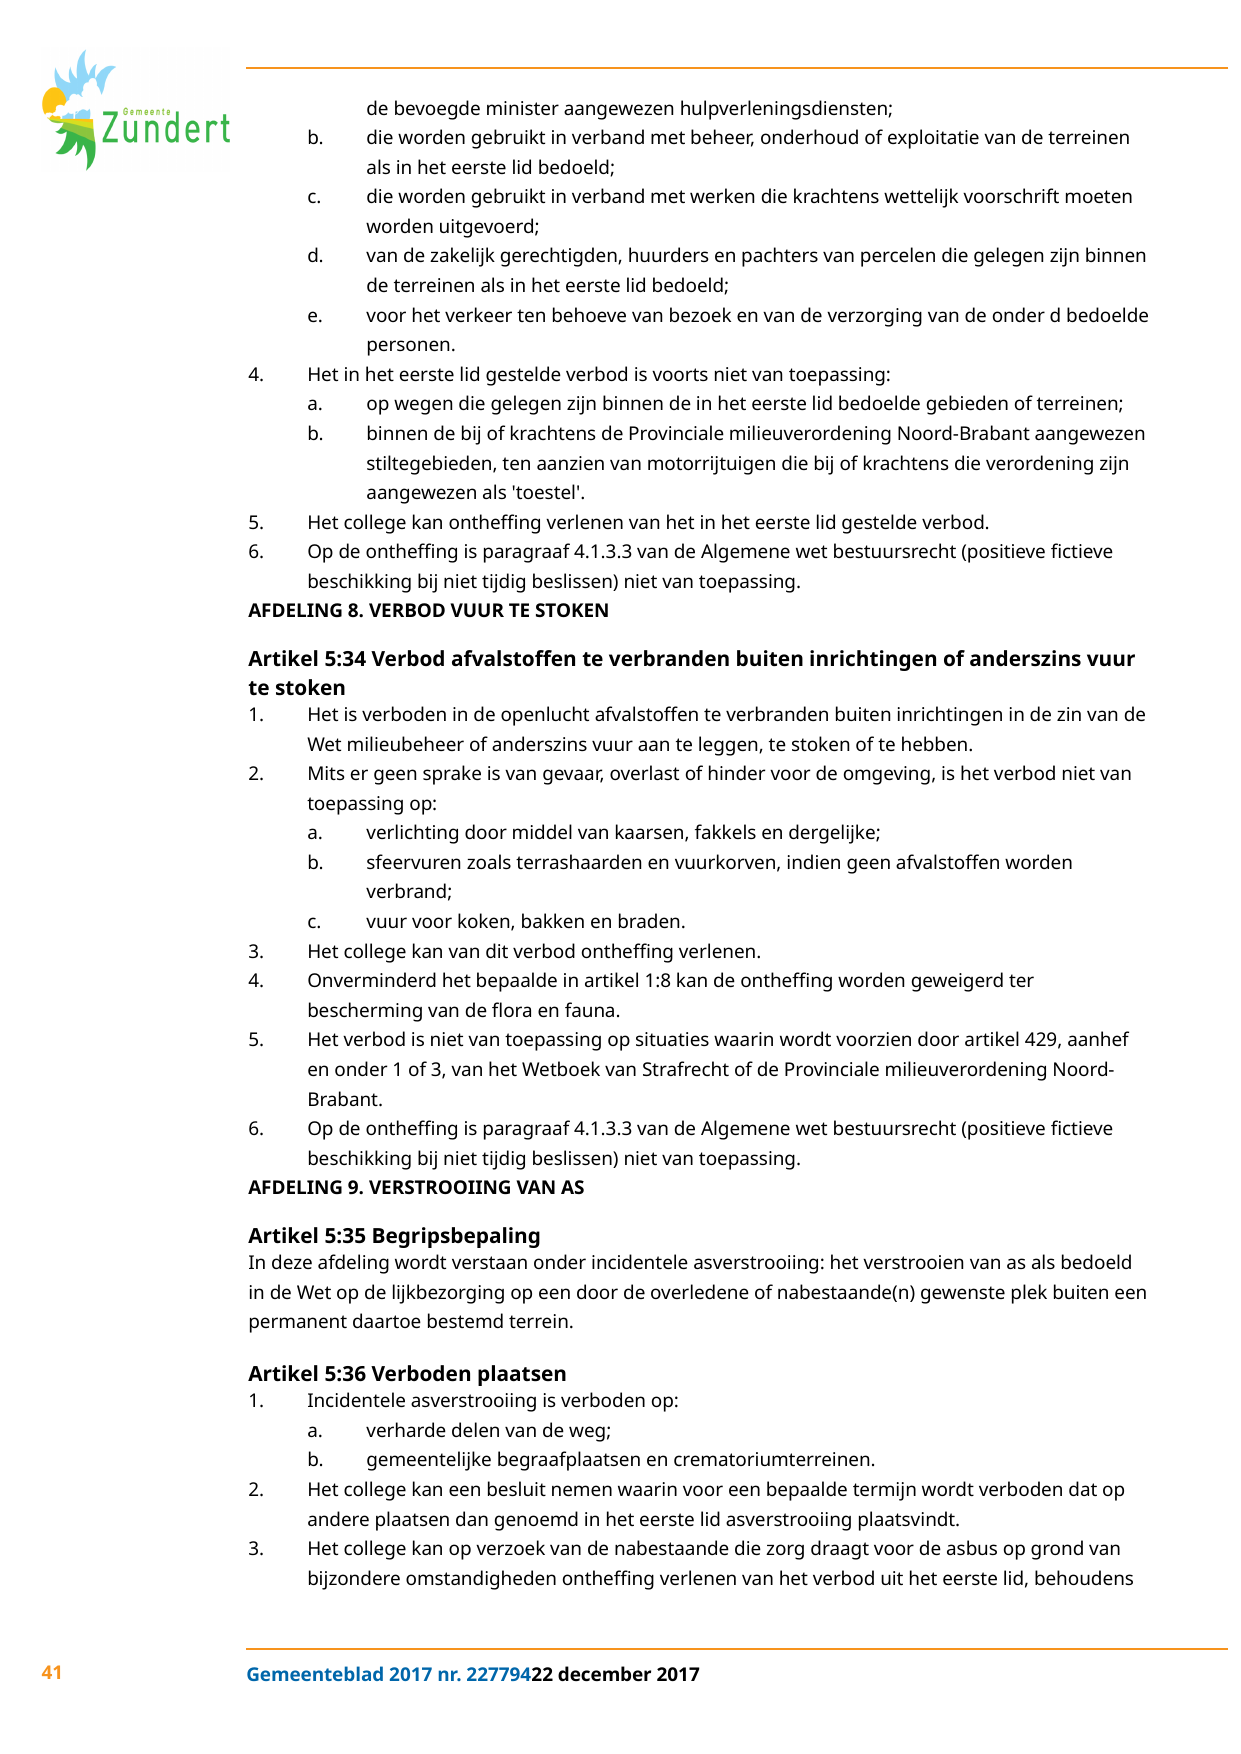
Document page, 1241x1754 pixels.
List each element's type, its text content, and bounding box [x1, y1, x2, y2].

list Het college kan ontheffing verlenen van het in het eerste lid gestelde verbod. [248, 509, 1152, 535]
list binnen de bij of krachtens de Provinciale milieuverordening Noord-Brabant aangewezen stiltegebieden, ten aanzien van motorrijtuigen die bij of krachtens die verordening zijn aangewezen als 'toestel'. [307, 420, 1152, 505]
list vuur voor koken, bakken en braden. [307, 908, 1152, 934]
text Artikel 5:35 Begripsbepaling [248, 1221, 1152, 1249]
list Op de ontheffing is paragraaf 4.1.3.3 van de Algemene wet bestuursrecht (positieve fictieve beschikking bij niet tijdig beslissen) niet van toepassing. [248, 1115, 1152, 1171]
list die worden gebruikt in verband met werken die krachtens wettelijk voorschrift moeten worden uitgevoerd; [307, 183, 1152, 239]
list verlichting door middel van kaarsen, fakkels en dergelijke; [307, 819, 1152, 845]
list Incidentele asverstrooiing is verboden op: [248, 1387, 1152, 1413]
list Het college kan een besluit nemen waarin voor een bepaalde termijn wordt verboden dat op andere plaatsen dan genoemd in het eerste lid asverstrooiing plaatsvindt. [248, 1476, 1152, 1532]
list op wegen die gelegen zijn binnen de in het eerste lid bedoelde gebieden of terreinen; [307, 391, 1152, 416]
text AFDELING 8. VERBOD VUUR TE STOKEN [248, 598, 1152, 623]
list die worden gebruikt in verband met beheer, onderhoud of exploitatie van de terreinen als in het eerste lid bedoeld; [307, 124, 1152, 180]
list voor het verkeer ten behoeve van bezoek en van de verzorging van de onder d bedoelde personen. [307, 302, 1152, 357]
list Het college kan van dit verbod ontheffing verlenen. [248, 938, 1152, 963]
list sfeervuren zoals terrashaarden en vuurkorven, indien geen afvalstoffen worden verbrand; [307, 849, 1152, 904]
list de bevoegde minister aangewezen hulpverleningsdiensten; [307, 95, 1152, 121]
list Het verbod is niet van toepassing op situaties waarin wordt voorzien door artikel 429, aanhef en onder 1 of 3, van het Wetboek van Strafrecht of de Provinciale milieuverordening Noord-Brabant. [248, 1027, 1152, 1111]
list Op de ontheffing is paragraaf 4.1.3.3 van de Algemene wet bestuursrecht (positieve fictieve beschikking bij niet tijdig beslissen) niet van toepassing. [248, 538, 1152, 594]
list van de zakelijk gerechtigden, huurders en pachters van percelen die gelegen zijn binnen de terreinen als in het eerste lid bedoeld; [307, 243, 1152, 298]
list Mits er geen sprake is van gevaar, overlast of hinder voor de omgeving, is het verbod niet van toepassing op: [248, 760, 1152, 816]
list gemeentelijke begraafplaatsen en crematoriumterreinen. [307, 1447, 1152, 1472]
list Het college kan op verzoek van de nabestaande die zorg draagt voor de asbus op grond van bijzondere omstandigheden ontheffing verlenen van het verbod uit het eerste lid, behoudens [248, 1535, 1152, 1591]
list Onverminderd het bepaalde in artikel 1:8 kan de ontheffing worden geweigerd ter bescherming van de flora en fauna. [248, 967, 1152, 1023]
list verharde delen van de weg; [307, 1417, 1152, 1443]
text Artikel 5:34 Verbod afvalstoffen te verbranden buiten inrichtingen of anderszins vuur te stoken [248, 644, 1152, 701]
picture [41, 47, 231, 172]
text AFDELING 9. VERSTROOIING VAN AS [248, 1174, 1152, 1200]
text Artikel 5:36 Verboden plaatsen [248, 1359, 1152, 1387]
text In deze afdeling wordt verstaan onder incidentele asverstrooiing: het verstrooien van as als bedoeld in de Wet op de lijkbezorging op een door de overledene of nabestaande(n) gewenste plek buiten een permanent daartoe bestemd terrein. [248, 1249, 1152, 1334]
list Het is verboden in de openlucht afvalstoffen te verbranden buiten inrichtingen in de zin van de Wet milieubeheer of anderszins vuur aan te leggen, te stoken of te hebben. [248, 701, 1152, 756]
list Het in het eerste lid gestelde verbod is voorts niet van toepassing: [248, 361, 1152, 387]
